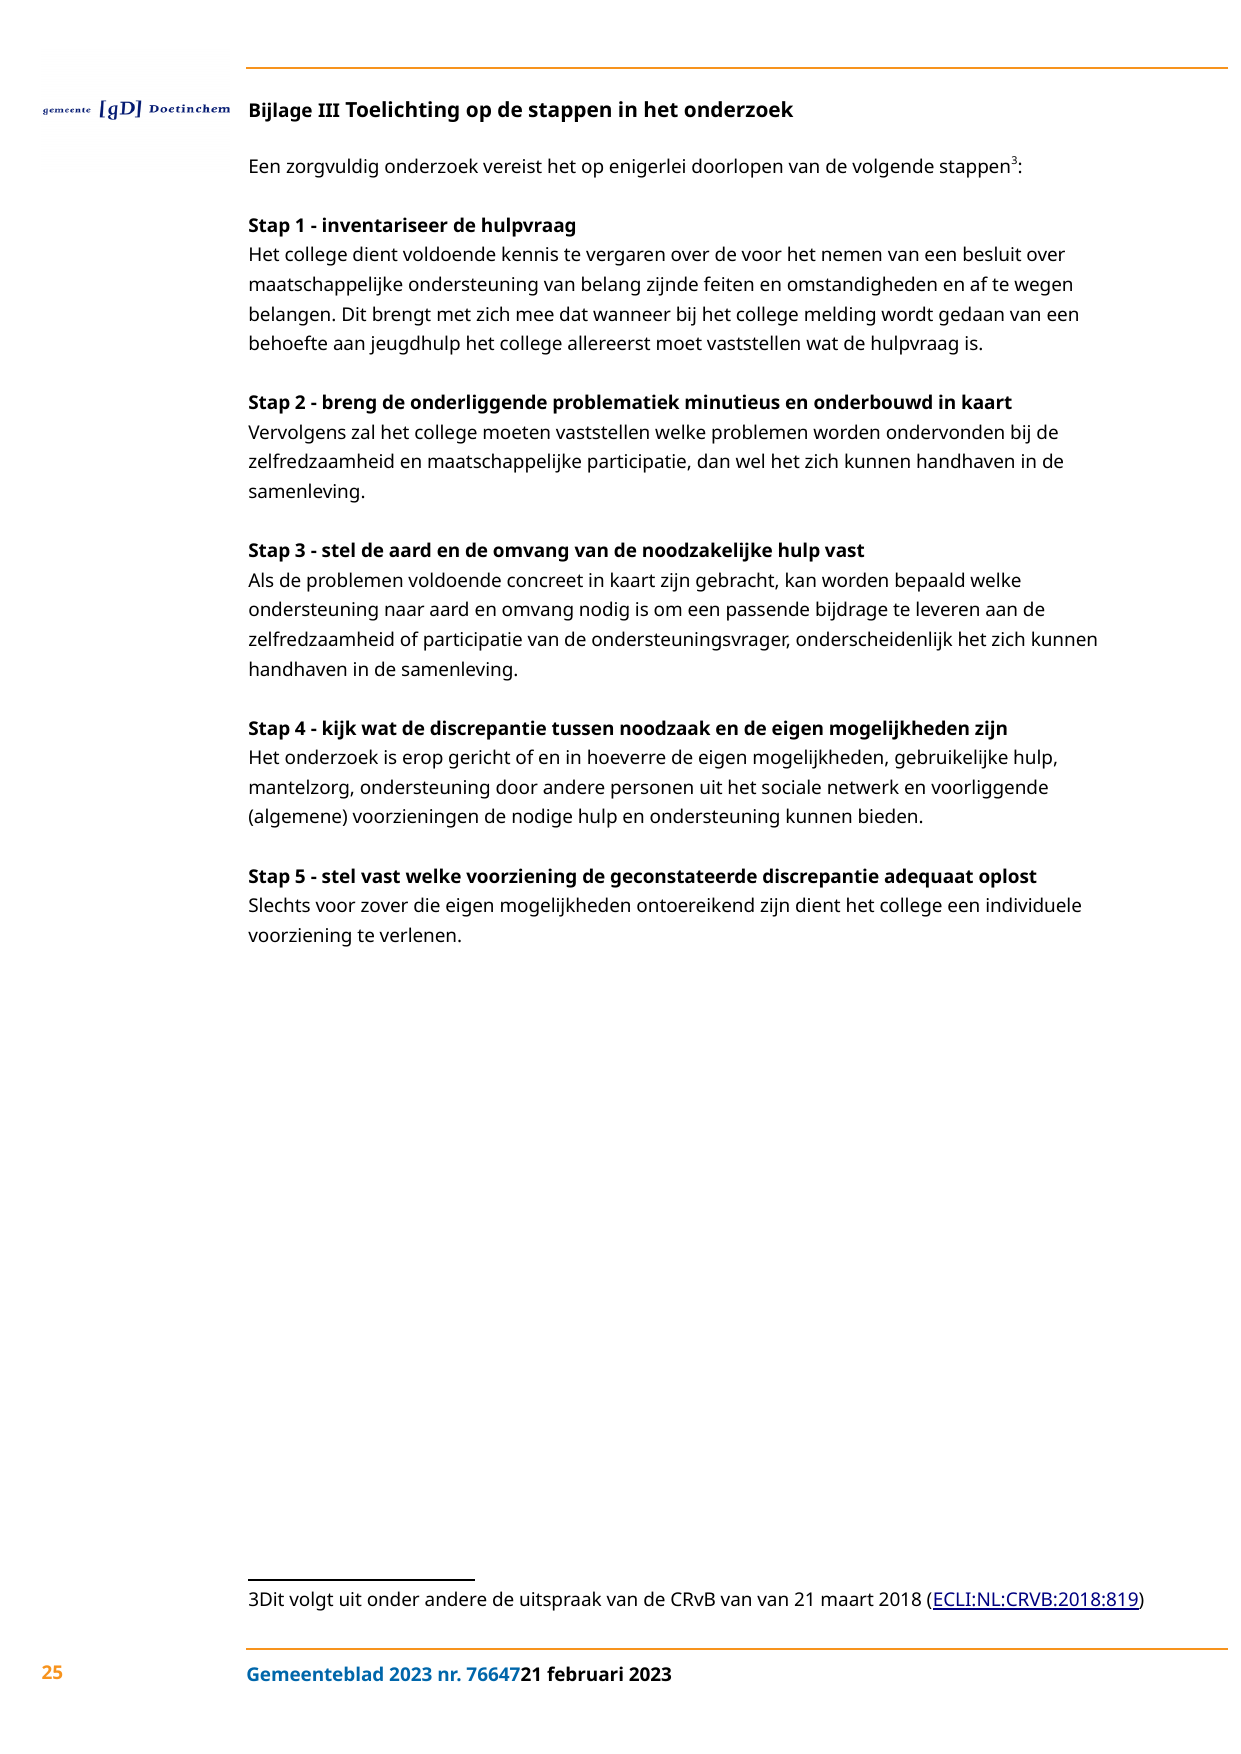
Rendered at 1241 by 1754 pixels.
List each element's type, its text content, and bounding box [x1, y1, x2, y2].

picture [41, 47, 231, 172]
text Stap 3 - stel de aard en de omvang van de noodzakelijke hulp vast [248, 537, 1152, 563]
text Bijlage III Toelichting op de stappen in het onderzoek [248, 95, 1152, 123]
text Het onderzoek is erop gericht of en in hoeverre de eigen mogelijkheden, gebruikelijke hulp, mantelzorg, ondersteuning door andere personen uit het sociale netwerk en voorliggende (algemene) voorzieningen de nodige hulp en ondersteuning kunnen bieden. [248, 744, 1152, 829]
text Stap 5 - stel vast welke voorziening de geconstateerde discrepantie adequaat oplost [248, 863, 1152, 889]
text Dit volgt uit onder andere de uitspraak van de CRvB van van 21 maart 2018 (ECLI:NL:CRVB:2018:819) [248, 1586, 1152, 1612]
text Stap 1 - inventariseer de hulpvraag [248, 212, 1152, 238]
text Slechts voor zover die eigen mogelijkheden ontoereikend zijn dient het college een individuele voorziening te verlenen. [248, 892, 1152, 948]
text Het college dient voldoende kennis te vergaren over de voor het nemen van een besluit over maatschappelijke ondersteuning van belang zijnde feiten en omstandigheden en af te wegen belangen. Dit brengt met zich mee dat wanneer bij het college melding wordt gedaan van een behoefte aan jeugdhulp het college allereerst moet vaststellen wat de hulpvraag is. [248, 242, 1152, 356]
text Een zorgvuldig onderzoek vereist het op enigerlei doorlopen van de volgende stappen: [248, 153, 1152, 179]
text Stap 4 - kijk wat de discrepantie tussen noodzaak en de eigen mogelijkheden zijn [248, 715, 1152, 741]
text Vervolgens zal het college moeten vaststellen welke problemen worden ondervonden bij de zelfredzaamheid en maatschappelijke participatie, dan wel het zich kunnen handhaven in de samenleving. [248, 419, 1152, 504]
text Stap 2 - breng de onderliggende problematiek minutieus en onderbouwd in kaart [248, 389, 1152, 415]
text Als de problemen voldoende concreet in kaart zijn gebracht, kan worden bepaald welke ondersteuning naar aard en omvang nodig is om een passende bijdrage te leveren aan de zelfredzaamheid of participatie van de ondersteuningsvrager, onderscheidenlijk het zich kunnen handhaven in de samenleving. [248, 567, 1152, 682]
